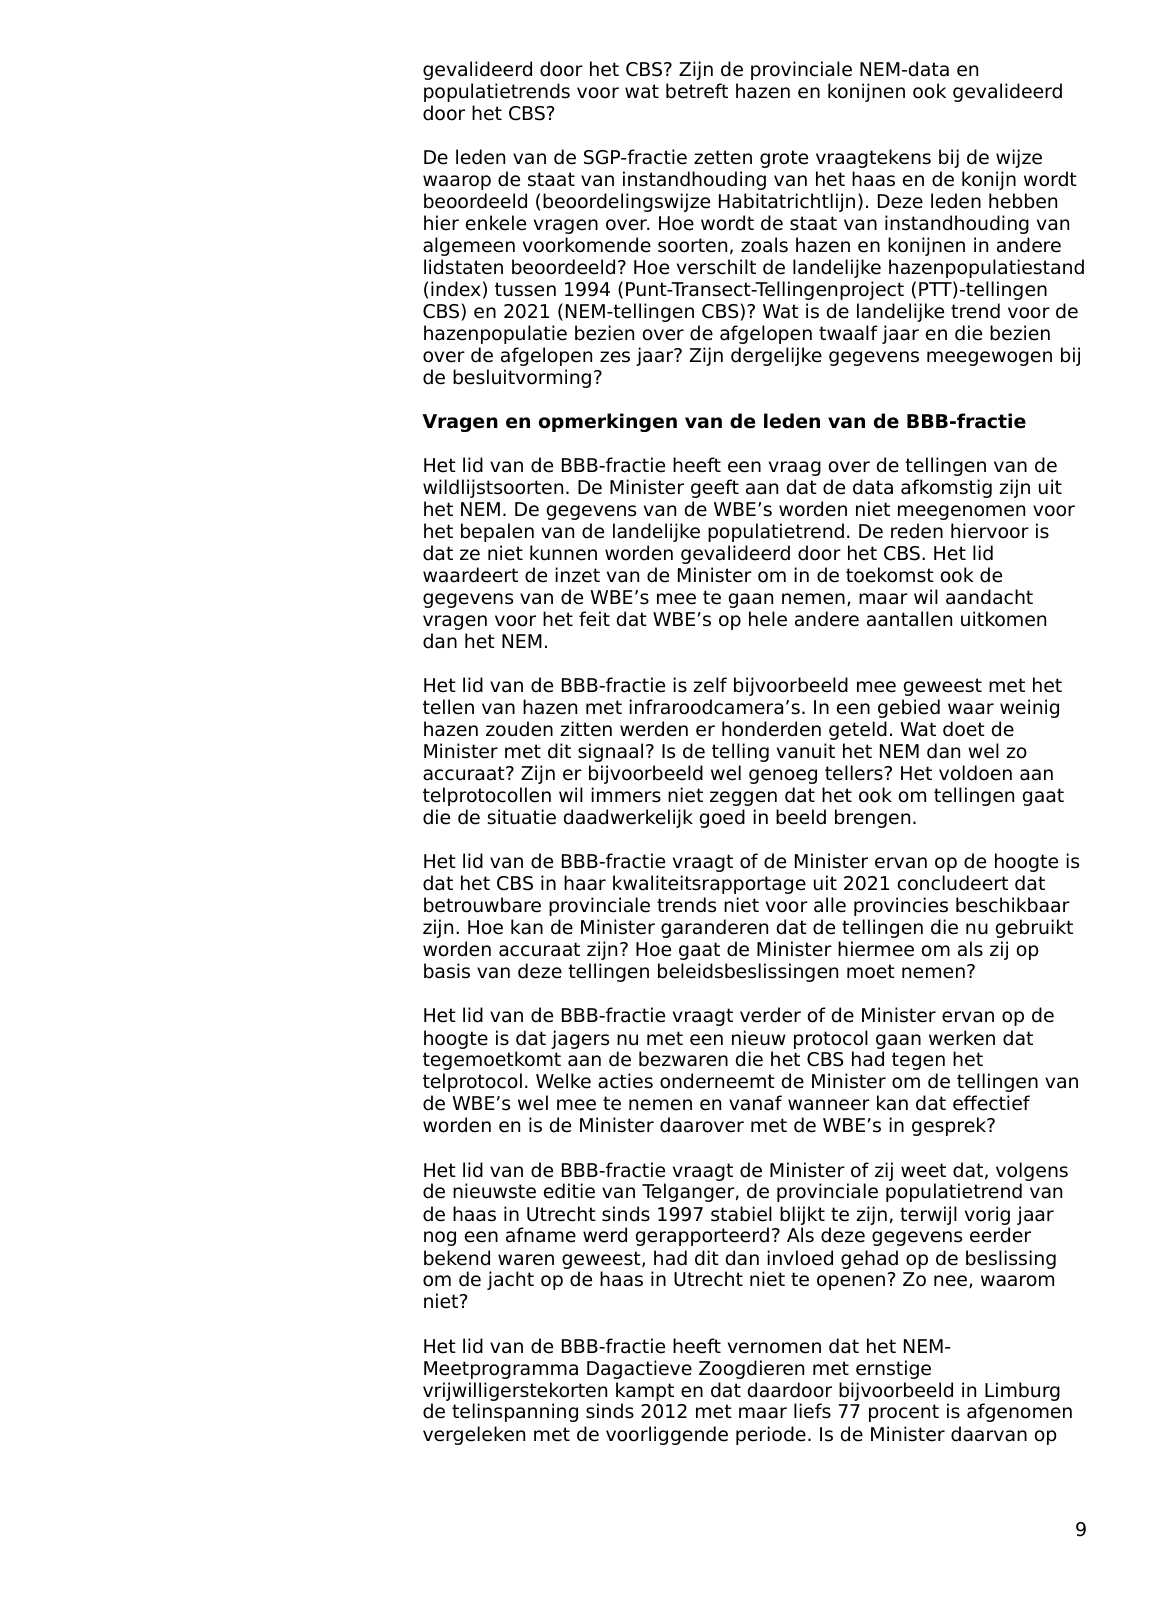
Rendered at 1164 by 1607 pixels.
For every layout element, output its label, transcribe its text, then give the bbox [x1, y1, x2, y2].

subtitle Vragen en opmerkingen van de leden van de BBB-fractie [422, 411, 1087, 433]
text Het lid van de BBB-fractie vraagt of de Minister ervan op de hoogte is dat het CBS in haar kwaliteitsrapportage uit 2021 concludeert dat betrouwbare provinciale trends niet voor alle provincies beschikbaar zijn. Hoe kan de Minister garanderen dat de tellingen die nu gebruikt worden accuraat zijn? Hoe gaat de Minister hiermee om als zij op basis van deze tellingen beleidsbeslissingen moet nemen? [422, 851, 1087, 983]
text gevalideerd door het CBS? Zijn de provinciale NEM-data en populatietrends voor wat betreft hazen en konijnen ook gevalideerd door het CBS? [422, 59, 1087, 125]
text Het lid van de BBB-fractie vraagt de Minister of zij weet dat, volgens de nieuwste editie van Telganger, de provinciale populatietrend van de haas in Utrecht sinds 1997 stabiel blijkt te zijn, terwijl vorig jaar nog een afname werd gerapporteerd? Als deze gegevens eerder bekend waren geweest, had dit dan invloed gehad op de beslissing om de jacht op de haas in Utrecht niet te openen? Zo nee, waarom niet? [422, 1159, 1087, 1313]
text Het lid van de BBB-fractie heeft vernomen dat het NEM-Meetprogramma Dagactieve Zoogdieren met ernstige vrijwilligerstekorten kampt en dat daardoor bijvoorbeeld in Limburg de telinspanning sinds 2012 met maar liefs 77 procent is afgenomen vergeleken met de voorliggende periode. Is de Minister daarvan op [422, 1336, 1087, 1445]
text De leden van de SGP-fractie zetten grote vraagtekens bij de wijze waarop de staat van instandhouding van het haas en de konijn wordt beoordeeld (beoordelingswijze Habitatrichtlijn). Deze leden hebben hier enkele vragen over. Hoe wordt de staat van instandhouding van algemeen voorkomende soorten, zoals hazen en konijnen in andere lidstaten beoordeeld? Hoe verschilt de landelijke hazenpopulatiestand (index) tussen 1994 (Punt-Transect-Tellingenproject (PTT)-tellingen CBS) en 2021 (NEM-tellingen CBS)? Wat is de landelijke trend voor de hazenpopulatie bezien over de afgelopen twaalf jaar en die bezien over de afgelopen zes jaar? Zijn dergelijke gegevens meegewogen bij de besluitvorming? [422, 147, 1087, 389]
text Het lid van de BBB-fractie vraagt verder of de Minister ervan op de hoogte is dat jagers nu met een nieuw protocol gaan werken dat tegemoetkomt aan de bezwaren die het CBS had tegen het telprotocol. Welke acties onderneemt de Minister om de tellingen van de WBE’s wel mee te nemen en vanaf wanneer kan dat effectief worden en is de Minister daarover met de WBE’s in gesprek? [422, 1005, 1087, 1137]
text Het lid van de BBB-fractie heeft een vraag over de tellingen van de wildlijstsoorten. De Minister geeft aan dat de data afkomstig zijn uit het NEM. De gegevens van de WBE’s worden niet meegenomen voor het bepalen van de landelijke populatietrend. De reden hiervoor is dat ze niet kunnen worden gevalideerd door het CBS. Het lid waardeert de inzet van de Minister om in de toekomst ook de gegevens van de WBE’s mee te gaan nemen, maar wil aandacht vragen voor het feit dat WBE’s op hele andere aantallen uitkomen dan het NEM. [422, 455, 1087, 653]
text Het lid van de BBB-fractie is zelf bijvoorbeeld mee geweest met het tellen van hazen met infraroodcamera’s. In een gebied waar weinig hazen zouden zitten werden er honderden geteld. Wat doet de Minister met dit signaal? Is de telling vanuit het NEM dan wel zo accuraat? Zijn er bijvoorbeeld wel genoeg tellers? Het voldoen aan telprotocollen wil immers niet zeggen dat het ook om tellingen gaat die de situatie daadwerkelijk goed in beeld brengen. [422, 675, 1087, 829]
